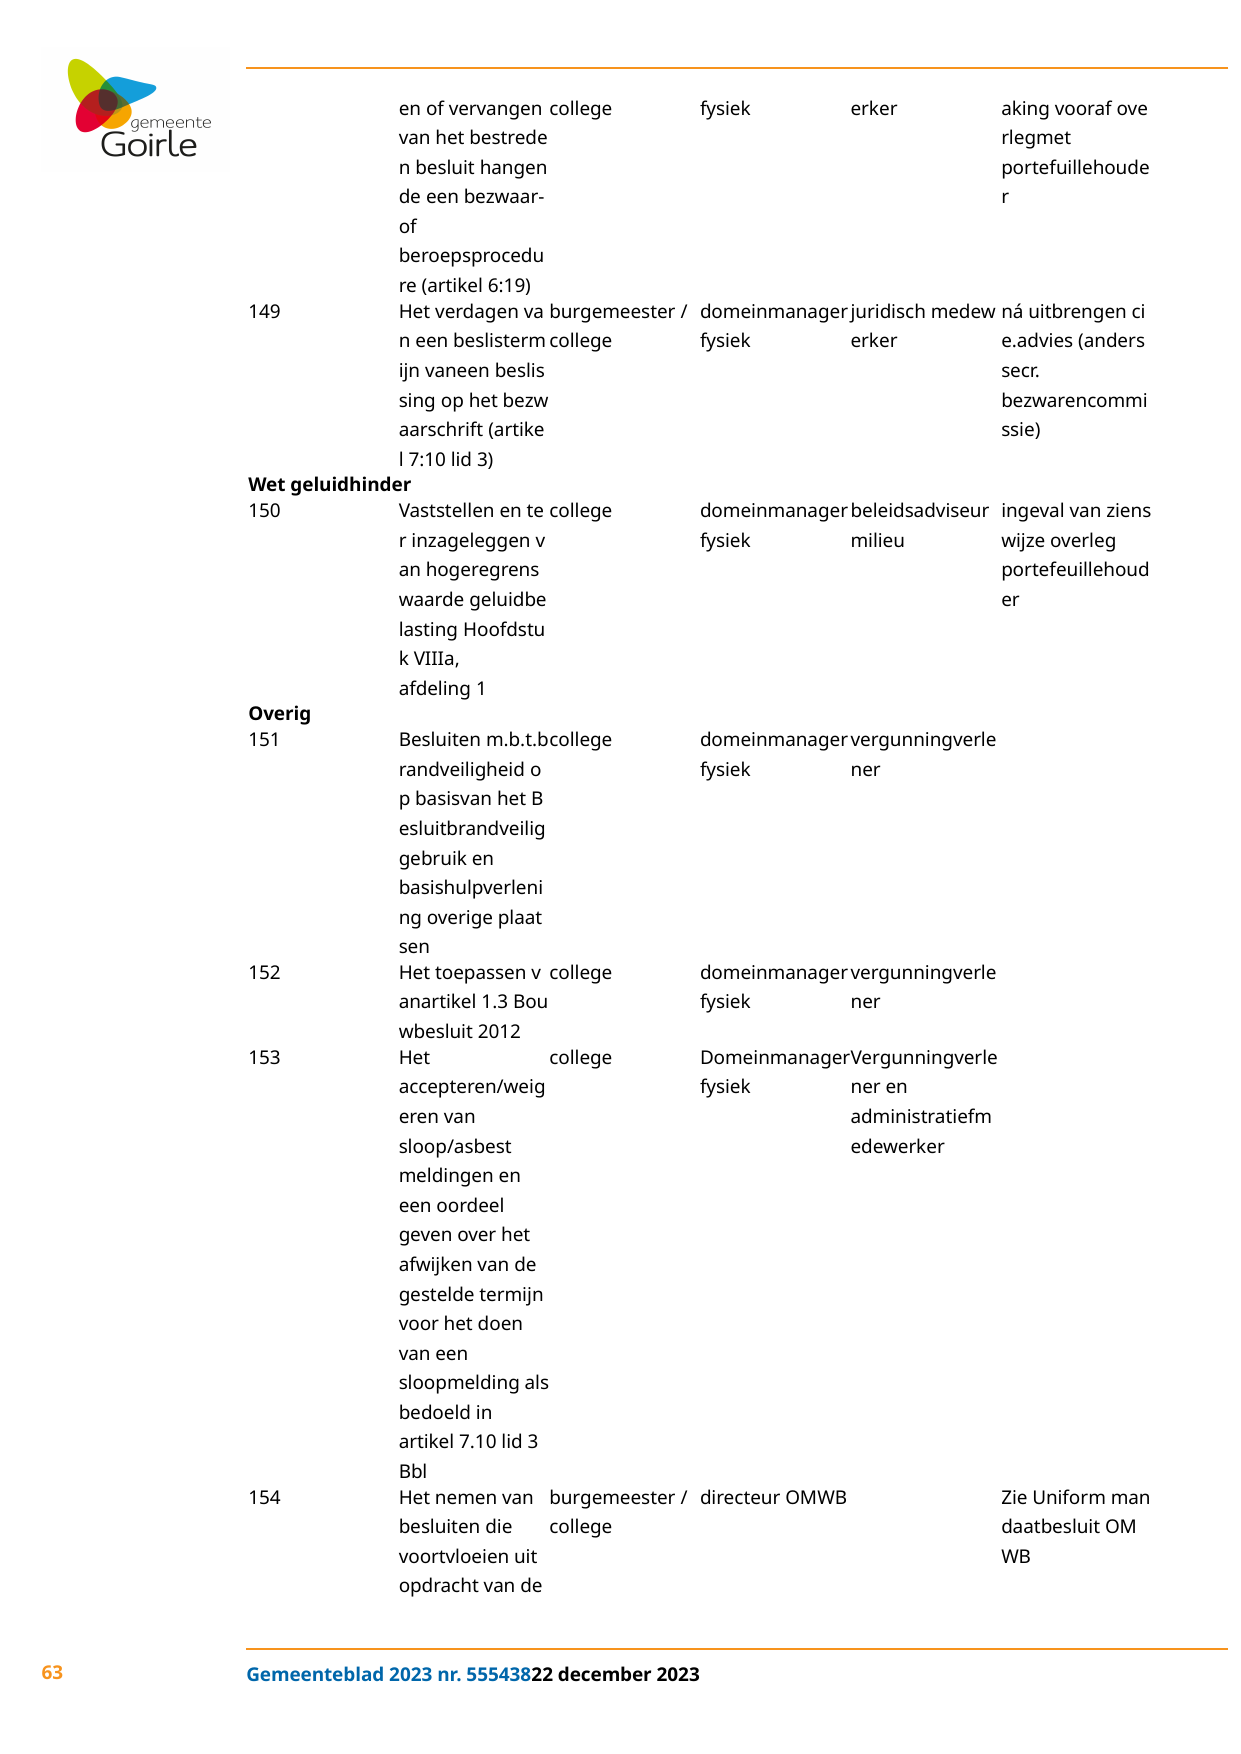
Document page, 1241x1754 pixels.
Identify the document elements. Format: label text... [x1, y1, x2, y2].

table_cell Het verdagen van een beslistermijn vaneen beslissing op het bezwaarschrift (artikel 7:10 lid 3) [399, 298, 549, 472]
table_cell 150 [248, 498, 398, 701]
table_cell 153 [248, 1044, 398, 1484]
table_cell college [549, 959, 700, 1044]
table_cell Het accepteren/weigeren van sloop/asbest meldingen en een oordeel geven over het afwijken van de gestelde termijn voor het doen van een sloopmelding als bedoeld in artikel 7.10 lid 3 Bbl [399, 1044, 549, 1484]
table_cell [1001, 959, 1152, 1044]
table_cell Wet geluidhinder [248, 472, 1152, 497]
table_cell college [549, 726, 700, 959]
table_cell [1001, 1044, 1152, 1484]
table_cell fysiek [700, 95, 850, 298]
table_cell domeinmanager fysiek [700, 498, 850, 701]
table_cell domeinmanager fysiek [700, 726, 850, 959]
table_cell ingeval van zienswijze overleg portefeuillehouder [1001, 498, 1152, 701]
table_cell domeinmanager fysiek [700, 298, 850, 472]
table_cell burgemeester / college [549, 1484, 700, 1598]
table_cell aking vooraf overlegmet portefuillehouder [1001, 95, 1152, 298]
table_cell Vaststellen en ter inzageleggen van hogeregrenswaarde geluidbelasting Hoofdstuk VIIIa, afdeling 1 [399, 498, 549, 701]
table_cell juridisch medewerker [850, 298, 1001, 472]
table_cell 152 [248, 959, 398, 1044]
table_cell en of vervangen van het bestreden besluit hangende een bezwaar- of beroepsprocedure (artikel 6:19) [399, 95, 549, 298]
table_cell college [549, 498, 700, 701]
table_cell college [549, 95, 700, 298]
table_cell Besluiten m.b.t.brandveiligheid op basisvan het Besluitbrandveiliggebruik en basishulpverlening overige plaatsen [399, 726, 549, 959]
table_cell [850, 1484, 1001, 1598]
table_cell Zie Uniform mandaatbesluit OMWB [1001, 1484, 1152, 1598]
table_cell [1001, 726, 1152, 959]
table_cell college [549, 1044, 700, 1484]
table_cell 151 [248, 726, 398, 959]
table_cell directeur OMWB [700, 1484, 850, 1598]
table_cell 154 [248, 1484, 398, 1598]
table_cell erker [850, 95, 1001, 298]
table_cell Het toepassen vanartikel 1.3 Bouwbesluit 2012 [399, 959, 549, 1044]
table_cell ná uitbrengen cie.advies (anderssecr. bezwarencommissie) [1001, 298, 1152, 472]
picture [41, 47, 231, 172]
table_cell domeinmanager fysiek [700, 959, 850, 1044]
table_cell vergunningverlener [850, 959, 1001, 1044]
table_cell [248, 95, 398, 298]
table_cell 149 [248, 298, 398, 472]
table_cell beleidsadviseur milieu [850, 498, 1001, 701]
table_cell Het nemen van besluiten die voortvloeien uit opdracht van de [399, 1484, 549, 1598]
table_cell Overig [248, 701, 1152, 726]
table_cell vergunningverlener [850, 726, 1001, 959]
table_cell Vergunningverlener en administratiefmedewerker [850, 1044, 1001, 1484]
table_cell Domeinmanager fysiek [700, 1044, 850, 1484]
table_cell burgemeester / college [549, 298, 700, 472]
